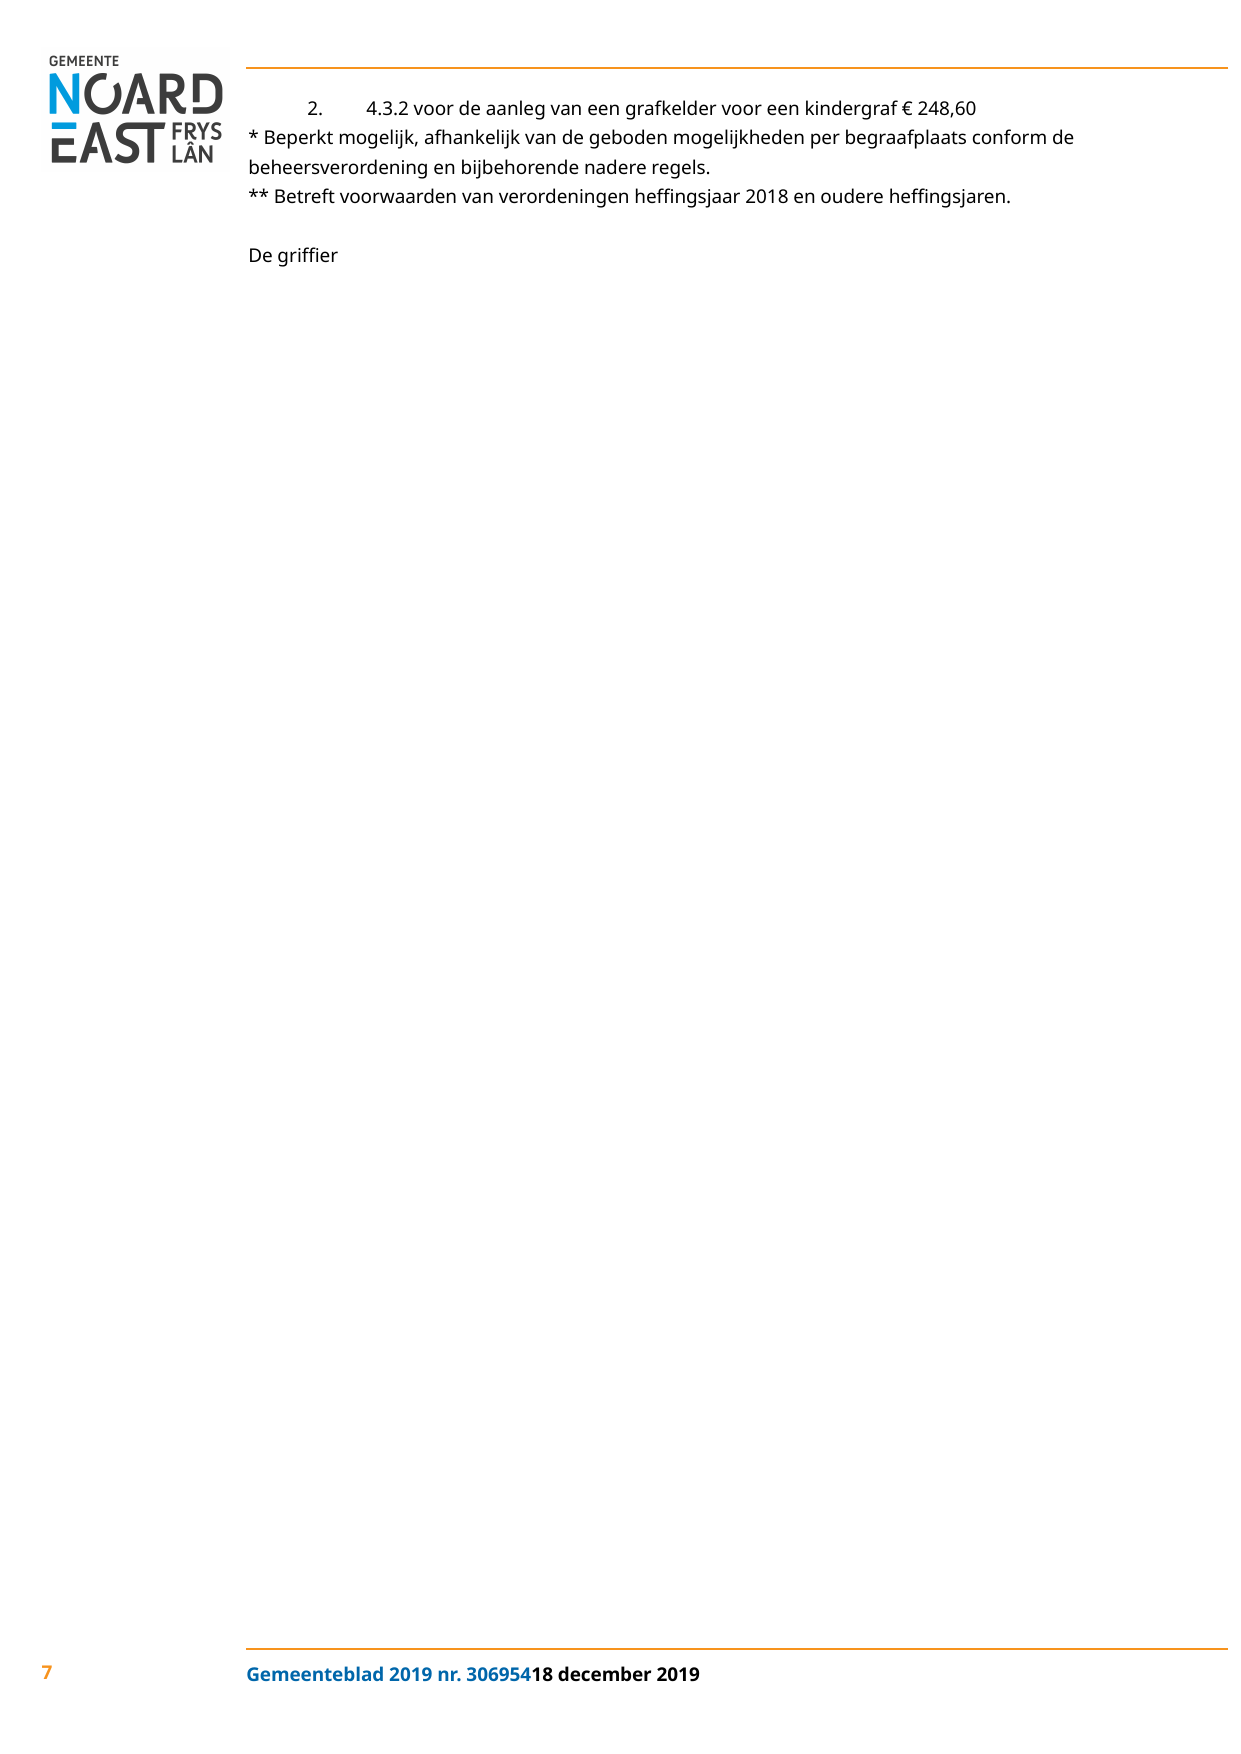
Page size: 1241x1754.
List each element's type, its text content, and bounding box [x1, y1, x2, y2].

text ** Betreft voorwaarden van verordeningen heffingsjaar 2018 en oudere heffingsjaren. [248, 183, 1152, 209]
picture [41, 47, 231, 172]
text * Beperkt mogelijk, afhankelijk van de geboden mogelijkheden per begraafplaats conform de beheersverordening en bijbehorende nadere regels. [248, 124, 1152, 180]
list 4.3.2 voor de aanleg van een grafkelder voor een kindergraf € 248,60 [307, 95, 1152, 121]
text De griffier [248, 243, 1152, 268]
